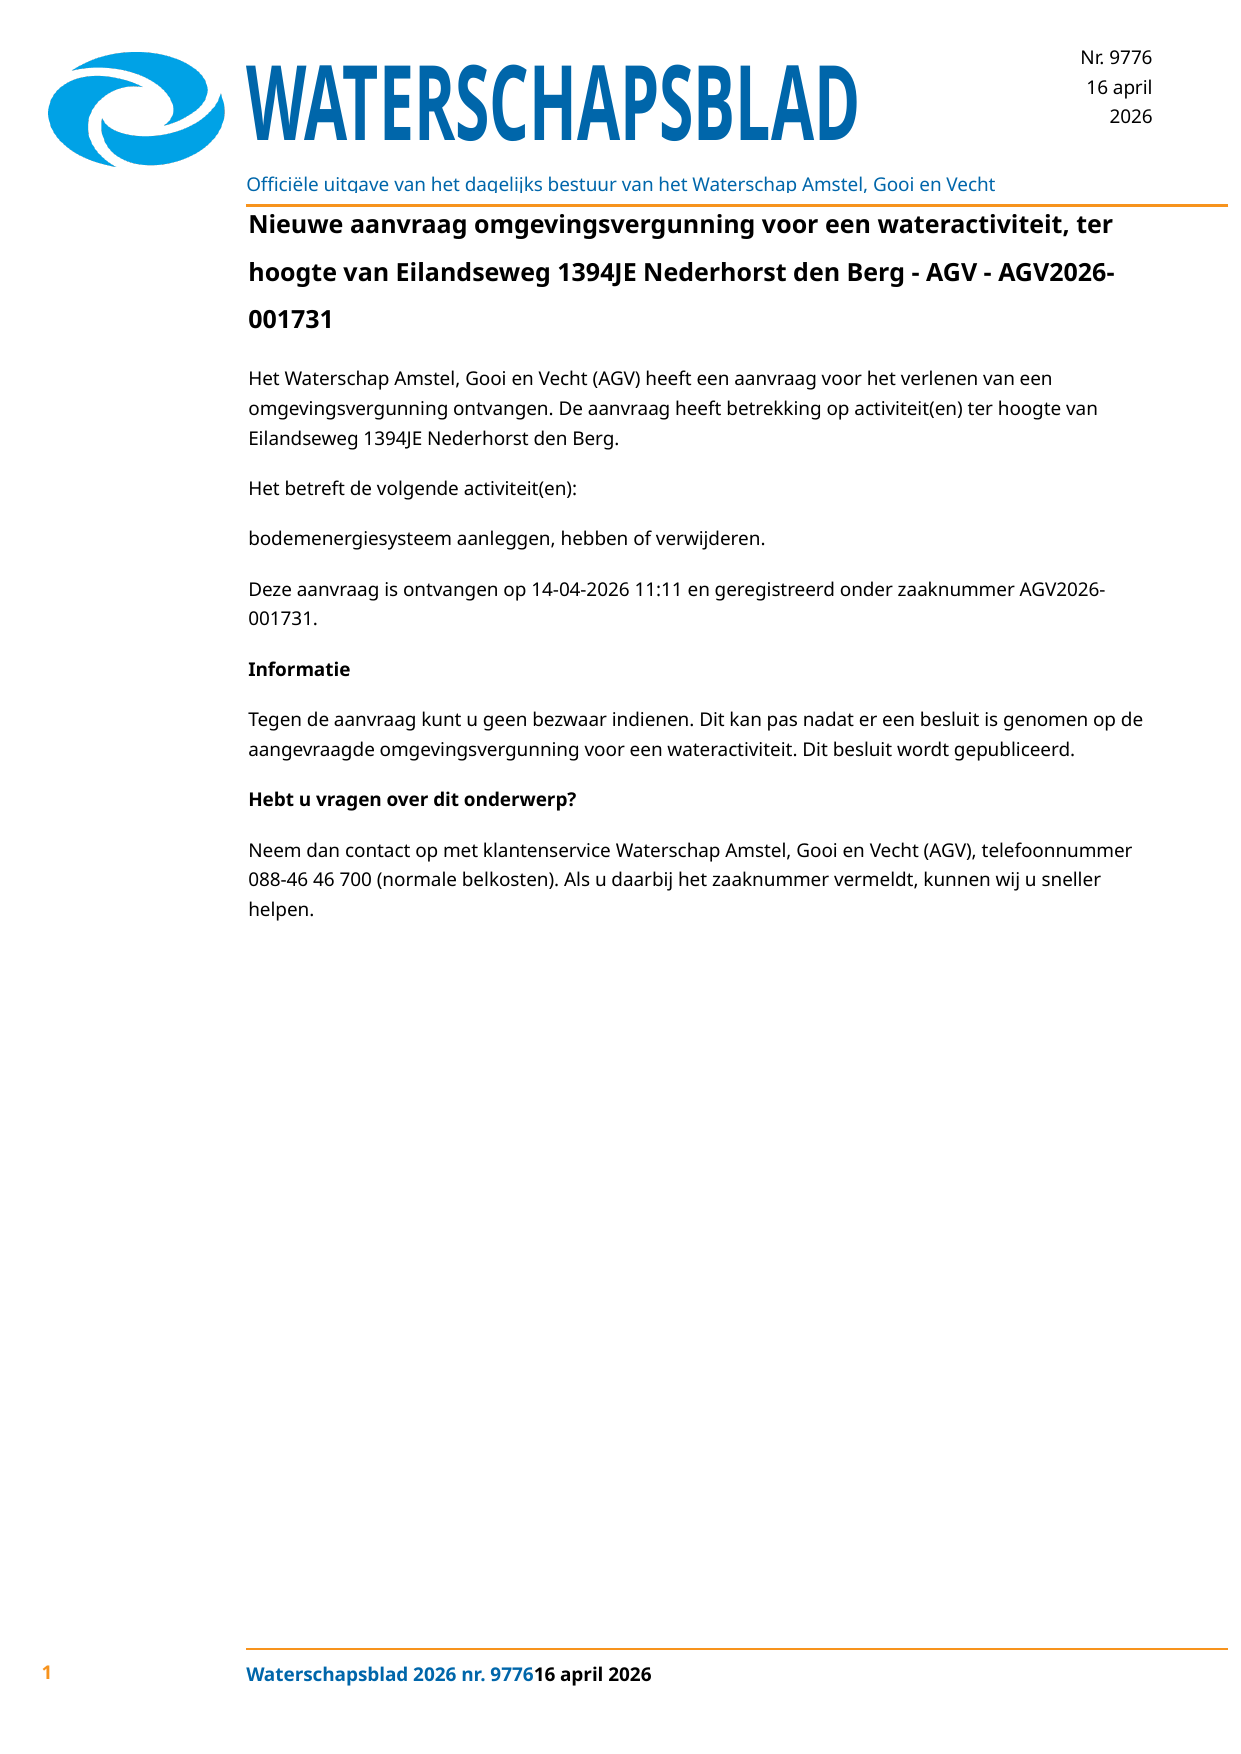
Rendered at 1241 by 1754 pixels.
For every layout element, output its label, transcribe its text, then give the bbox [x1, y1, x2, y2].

text Het Waterschap Amstel, Gooi en Vecht (AGV) heeft een aanvraag voor het verlenen van een omgevingsvergunning ontvangen. De aanvraag heeft betrekking op activiteit(en) ter hoogte van Eilandseweg 1394JE Nederhorst den Berg. [248, 366, 1152, 450]
text Deze aanvraag is ontvangen op 14-04-2026 11:11 en geregistreerd onder zaaknummer AGV2026-001731. [248, 576, 1152, 631]
text Hebt u vragen over dit onderwerp? [248, 786, 1152, 812]
text Tegen de aanvraag kunt u geen bezwaar indienen. Dit kan pas nadat er een besluit is genomen op de aangevraagde omgevingsvergunning voor een wateractiviteit. Dit besluit wordt gepubliceerd. [248, 706, 1152, 762]
text Het betreft de volgende activiteit(en): [248, 475, 1152, 501]
picture [41, 47, 231, 172]
text Informatie [248, 656, 1152, 682]
text Neem dan contact op met klantenservice Waterschap Amstel, Gooi en Vecht (AGV), telefoonnummer 088-46 46 700 (normale belkosten). Als u daarbij het zaaknummer vermeldt, kunnen wij u sneller helpen. [248, 837, 1152, 922]
text Nieuwe aanvraag omgevingsvergunning voor een wateractiviteit, ter hoogte van Eilandseweg 1394JE Nederhorst den Berg - AGV - AGV2026-001731 [248, 207, 1152, 336]
text bodemenergiesysteem aanleggen, hebben of verwijderen. [248, 526, 1152, 551]
